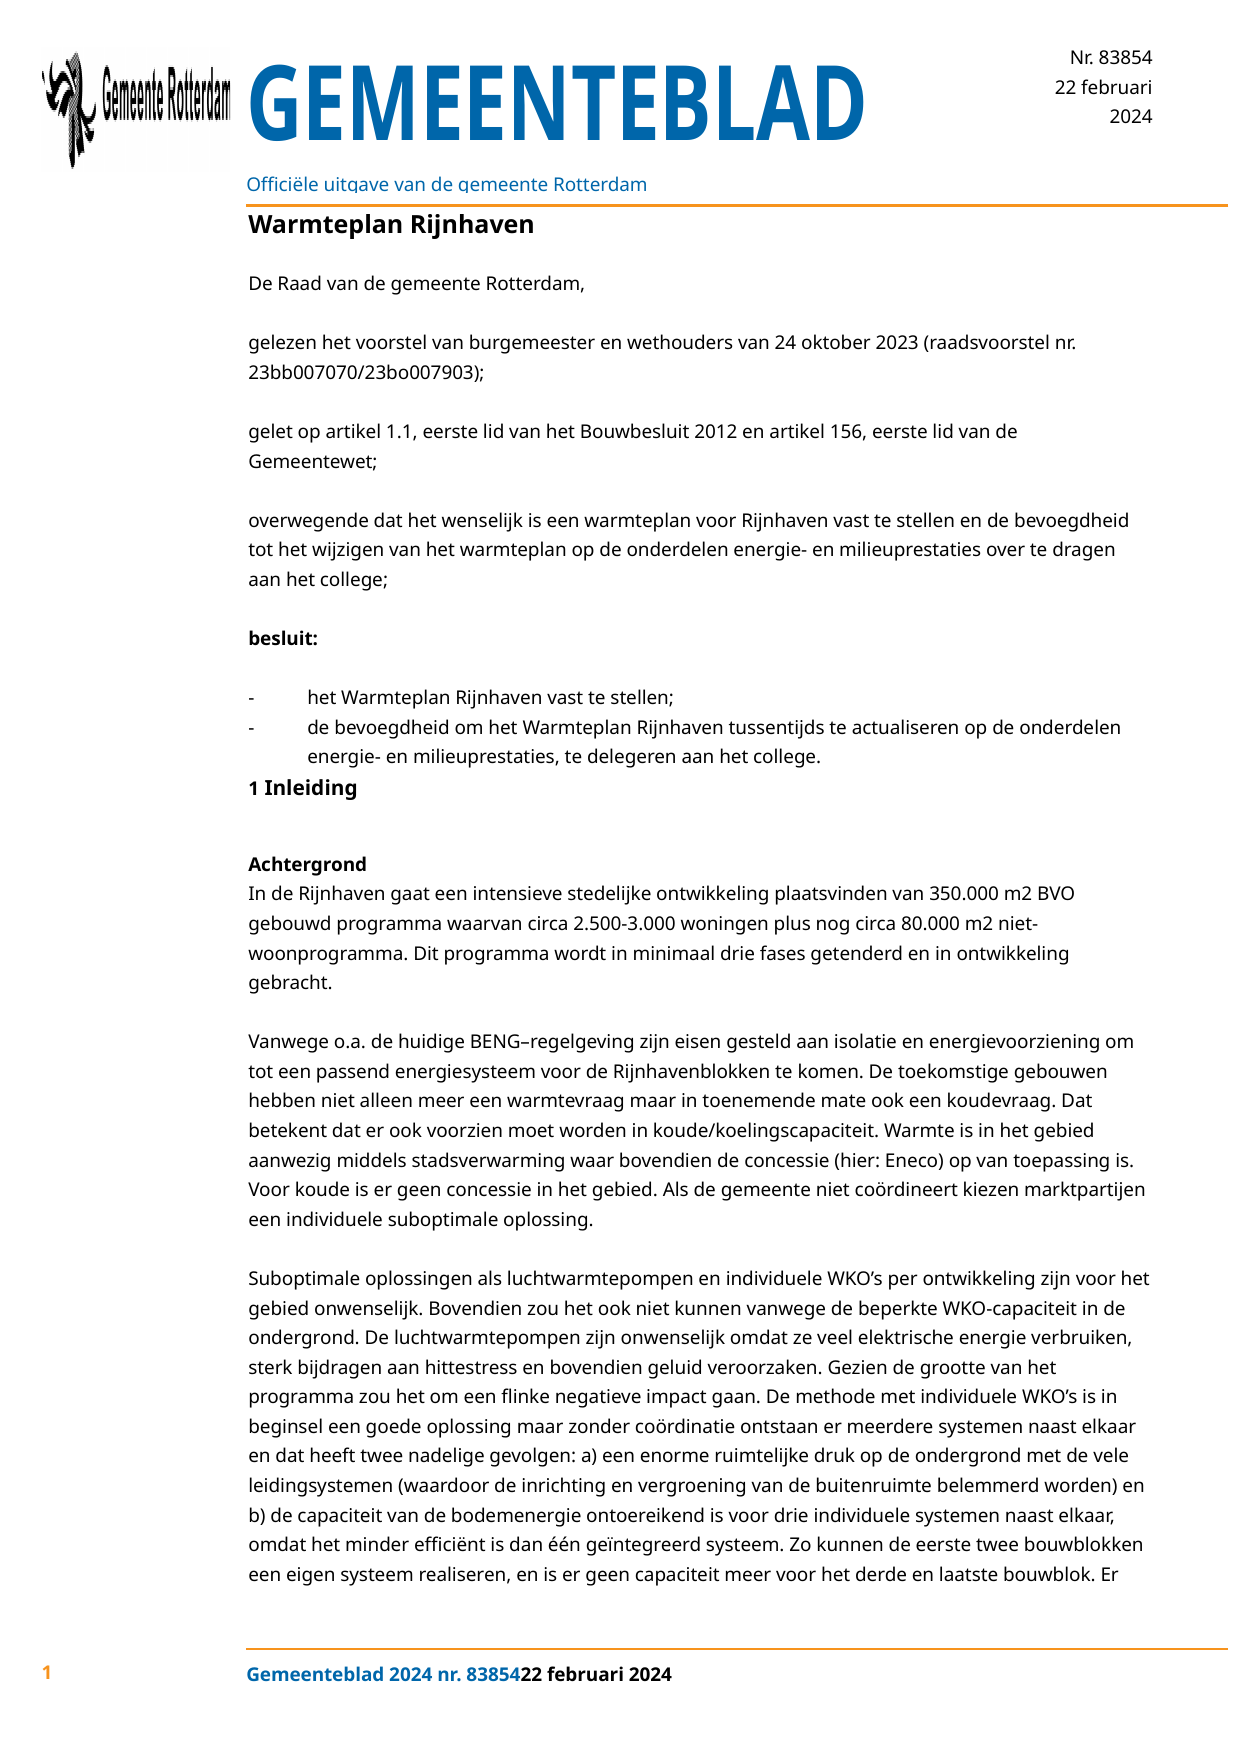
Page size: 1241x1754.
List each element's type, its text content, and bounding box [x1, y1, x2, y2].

list het Warmteplan Rijnhaven vast te stellen; [248, 684, 1152, 710]
text gelezen het voorstel van burgemeester en wethouders van 24 oktober 2023 (raadsvoorstel nr. 23bb007070/23bo007903); [248, 329, 1152, 385]
text overwegende dat het wenselijk is een warmteplan voor Rijnhaven vast te stellen en de bevoegdheid tot het wijzigen van het warmteplan op de onderdelen energie- en milieuprestaties over te dragen aan het college; [248, 507, 1152, 592]
picture [41, 47, 231, 172]
text gelet op artikel 1.1, eerste lid van het Bouwbesluit 2012 en artikel 156, eerste lid van de Gemeentewet; [248, 418, 1152, 473]
list de bevoegdheid om het Warmteplan Rijnhaven tussentijds te actualiseren op de onderdelen energie- en milieuprestaties, te delegeren aan het college. [248, 714, 1152, 769]
text Vanwege o.a. de huidige BENG–regelgeving zijn eisen gesteld aan isolatie en energievoorziening om tot een passend energiesysteem voor de Rijnhavenblokken te komen. De toekomstige gebouwen hebben niet alleen meer een warmtevraag maar in toenemende mate ook een koudevraag. Dat betekent dat er ook voorzien moet worden in koude/koelingscapaciteit. Warmte is in het gebied aanwezig middels stadsverwarming waar bovendien de concessie (hier: Eneco) op van toepassing is. Voor koude is er geen concessie in het gebied. Als de gemeente niet coördineert kiezen marktpartijen een individuele suboptimale oplossing. [248, 1028, 1152, 1232]
text Achtergrond [248, 851, 1152, 877]
text De Raad van de gemeente Rotterdam, [248, 270, 1152, 296]
text Warmteplan Rijnhaven [248, 207, 1152, 241]
text Suboptimale oplossingen als luchtwarmtepompen en individuele WKO’s per ontwikkeling zijn voor het gebied onwenselijk. Bovendien zou het ook niet kunnen vanwege de beperkte WKO-capaciteit in de ondergrond. De luchtwarmtepompen zijn onwenselijk omdat ze veel elektrische energie verbruiken, sterk bijdragen aan hittestress en bovendien geluid veroorzaken. Gezien de grootte van het programma zou het om een flinke negatieve impact gaan. De methode met individuele WKO’s is in beginsel een goede oplossing maar zonder coördinatie ontstaan er meerdere systemen naast elkaar en dat heeft twee nadelige gevolgen: a) een enorme ruimtelijke druk op de ondergrond met de vele leidingsystemen (waardoor de inrichting en vergroening van de buitenruimte belemmerd worden) en b) de capaciteit van de bodemenergie ontoereikend is voor drie individuele systemen naast elkaar, omdat het minder efficiënt is dan één geïntegreerd systeem. Zo kunnen de eerste twee bouwblokken een eigen systeem realiseren, en is er geen capaciteit meer voor het derde en laatste bouwblok. Er [248, 1265, 1152, 1587]
text besluit: [248, 625, 1152, 651]
text 1 Inleiding [248, 773, 1152, 802]
text In de Rijnhaven gaat een intensieve stedelijke ontwikkeling plaatsvinden van 350.000 m2 BVO gebouwd programma waarvan circa 2.500-3.000 woningen plus nog circa 80.000 m2 niet-woonprogramma. Dit programma wordt in minimaal drie fases getenderd en in ontwikkeling gebracht. [248, 881, 1152, 995]
